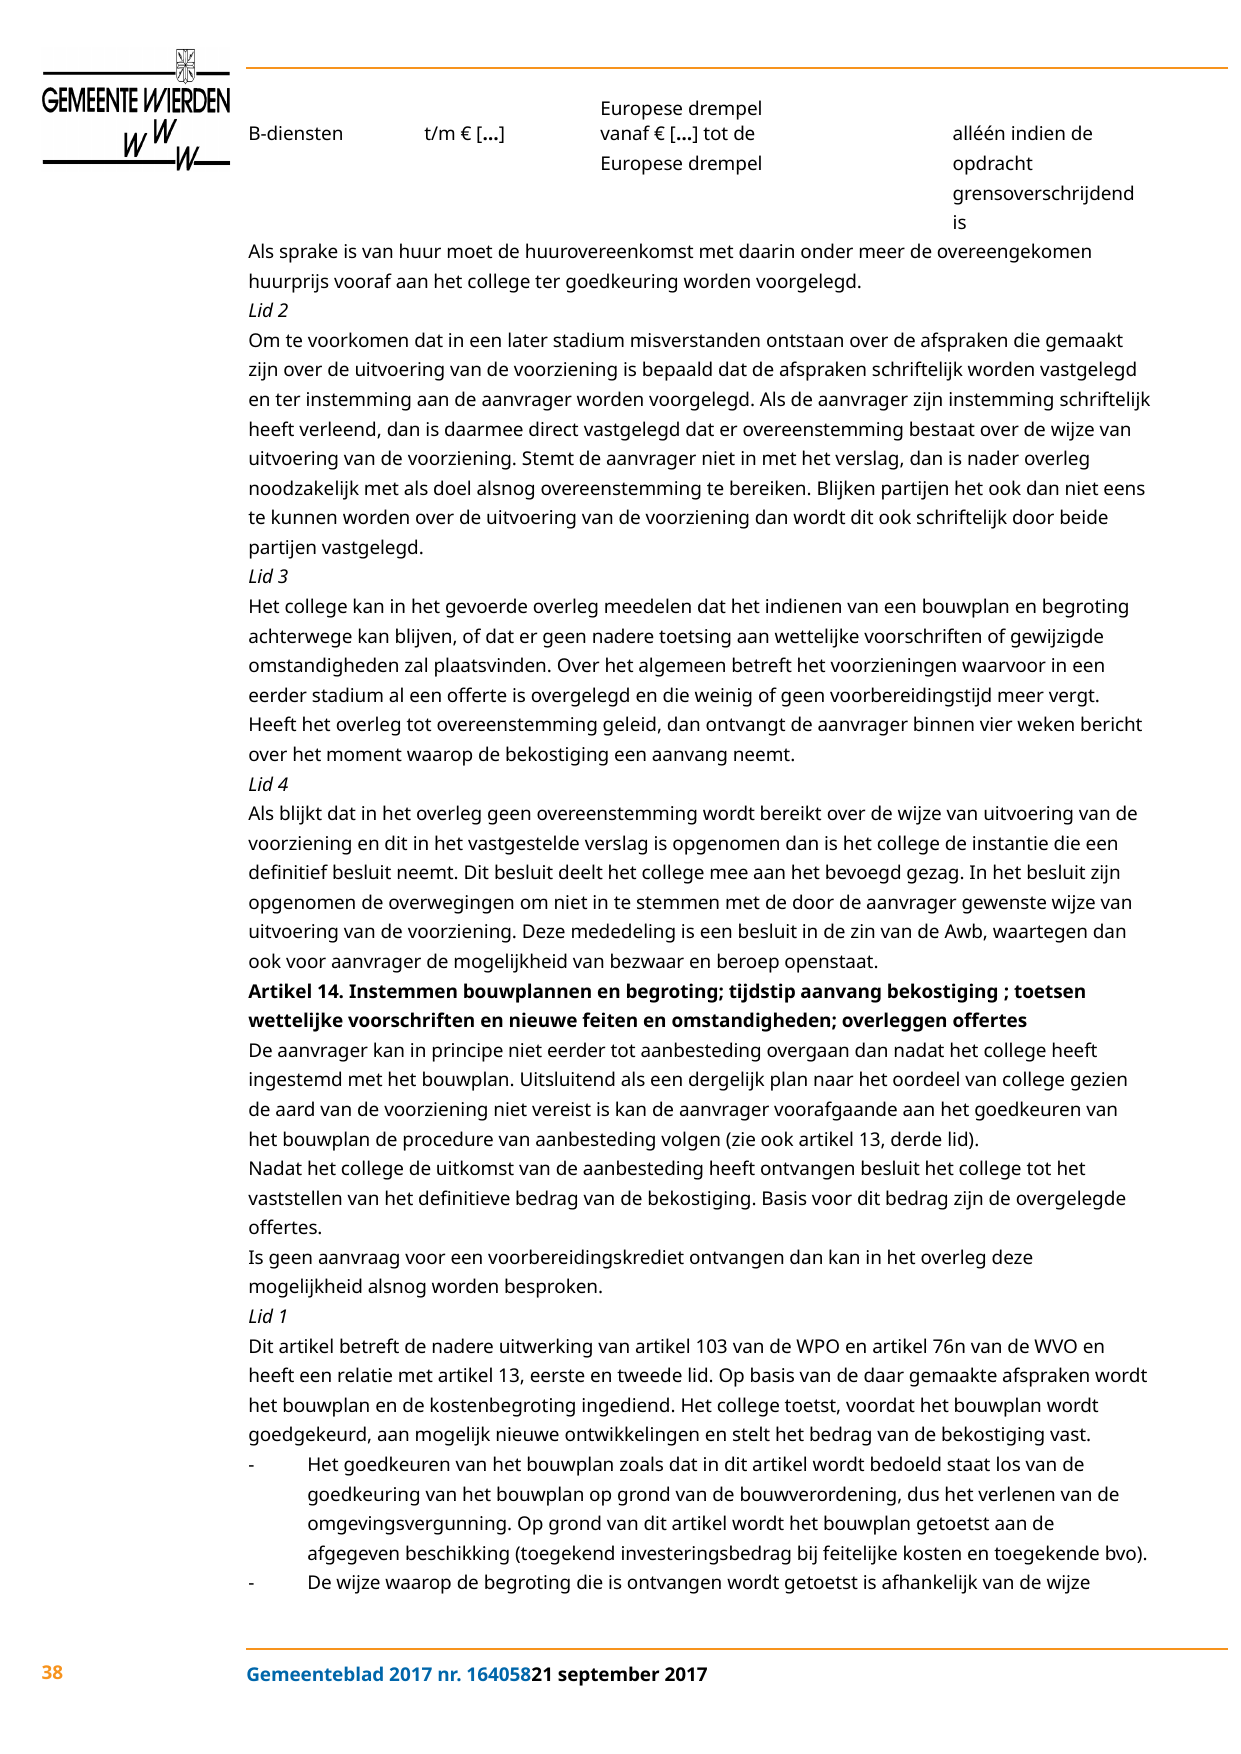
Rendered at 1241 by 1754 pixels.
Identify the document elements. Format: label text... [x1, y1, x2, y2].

text Lid 2 [248, 297, 1152, 323]
table_cell [776, 121, 952, 235]
table_cell [248, 95, 424, 121]
table_cell [424, 95, 600, 121]
text Nadat het college de uitkomst van de aanbesteding heeft ontvangen besluit het college tot het vaststellen van het definitieve bedrag van de bekostiging. Basis voor dit bedrag zijn de overgelegde offertes. [248, 1155, 1152, 1240]
text Is geen aanvraag voor een voorbereidingskrediet ontvangen dan kan in het overleg deze mogelijkheid alsnog worden besproken. [248, 1244, 1152, 1299]
table_cell vanaf € […] tot de Europese drempel [600, 121, 776, 235]
text Lid 3 [248, 564, 1152, 589]
text Lid 4 [248, 771, 1152, 796]
text Als blijkt dat in het overleg geen overeenstemming wordt bereikt over de wijze van uitvoering van de voorziening en dit in het vastgestelde verslag is opgenomen dan is het college de instantie die een definitief besluit neemt. Dit besluit deelt het college mee aan het bevoegd gezag. In het besluit zijn opgenomen de overwegingen om niet in te stemmen met de door de aanvrager gewenste wijze van uitvoering van de voorziening. Deze mededeling is een besluit in de zin van de Awb, waartegen dan ook voor aanvrager de mogelijkheid van bezwaar en beroep openstaat. [248, 800, 1152, 974]
text Artikel 14. Instemmen bouwplannen en begroting; tijdstip aanvang bekostiging ; toetsen wettelijke voorschriften en nieuwe feiten en omstandigheden; overleggen offertes [248, 978, 1152, 1033]
table_cell alléén indien de opdracht grensoverschrijdend is [953, 121, 1152, 235]
text De aanvrager kan in principe niet eerder tot aanbesteding overgaan dan nadat het college heeft ingestemd met het bouwplan. Uitsluitend als een dergelijk plan naar het oordeel van college gezien de aard van de voorziening niet vereist is kan de aanvrager voorafgaande aan het goedkeuren van het bouwplan de procedure van aanbesteding volgen (zie ook artikel 13, derde lid). [248, 1037, 1152, 1151]
text Lid 1 [248, 1303, 1152, 1329]
table_cell t/m € […] [424, 121, 600, 235]
picture [41, 47, 231, 172]
table_cell [953, 95, 1152, 121]
table_cell Europese drempel [600, 95, 776, 121]
list De wijze waarop de begroting die is ontvangen wordt getoetst is afhankelijk van de wijze [248, 1569, 1152, 1595]
table_cell [776, 95, 952, 121]
text Het college kan in het gevoerde overleg meedelen dat het indienen van een bouwplan en begroting achterwege kan blijven, of dat er geen nadere toetsing aan wettelijke voorschriften of gewijzigde omstandigheden zal plaatsvinden. Over het algemeen betreft het voorzieningen waarvoor in een eerder stadium al een offerte is overgelegd en die weinig of geen voorbereidingstijd meer vergt. Heeft het overleg tot overeenstemming geleid, dan ontvangt de aanvrager binnen vier weken bericht over het moment waarop de bekostiging een aanvang neemt. [248, 593, 1152, 767]
text Dit artikel betreft de nadere uitwerking van artikel 103 van de WPO en artikel 76n van de WVO en heeft een relatie met artikel 13, eerste en tweede lid. Op basis van de daar gemaakte afspraken wordt het bouwplan en de kostenbegroting ingediend. Het college toetst, voordat het bouwplan wordt goedgekeurd, aan mogelijk nieuwe ontwikkelingen en stelt het bedrag van de bekostiging vast. [248, 1333, 1152, 1447]
list Het goedkeuren van het bouwplan zoals dat in dit artikel wordt bedoeld staat los van de goedkeuring van het bouwplan op grond van de bouwverordening, dus het verlenen van de omgevingsvergunning. Op grond van dit artikel wordt het bouwplan getoetst aan de afgegeven beschikking (toegekend investeringsbedrag bij feitelijke kosten en toegekende bvo). [248, 1451, 1152, 1566]
table_cell B-diensten [248, 121, 424, 235]
text Als sprake is van huur moet de huurovereenkomst met daarin onder meer de overeengekomen huurprijs vooraf aan het college ter goedkeuring worden voorgelegd. [248, 238, 1152, 293]
text Om te voorkomen dat in een later stadium misverstanden ontstaan over de afspraken die gemaakt zijn over de uitvoering van de voorziening is bepaald dat de afspraken schriftelijk worden vastgelegd en ter instemming aan de aanvrager worden voorgelegd. Als de aanvrager zijn instemming schriftelijk heeft verleend, dan is daarmee direct vastgelegd dat er overeenstemming bestaat over de wijze van uitvoering van de voorziening. Stemt de aanvrager niet in met het verslag, dan is nader overleg noodzakelijk met als doel alsnog overeenstemming te bereiken. Blijken partijen het ook dan niet eens te kunnen worden over de uitvoering van de voorziening dan wordt dit ook schriftelijk door beide partijen vastgelegd. [248, 327, 1152, 560]
